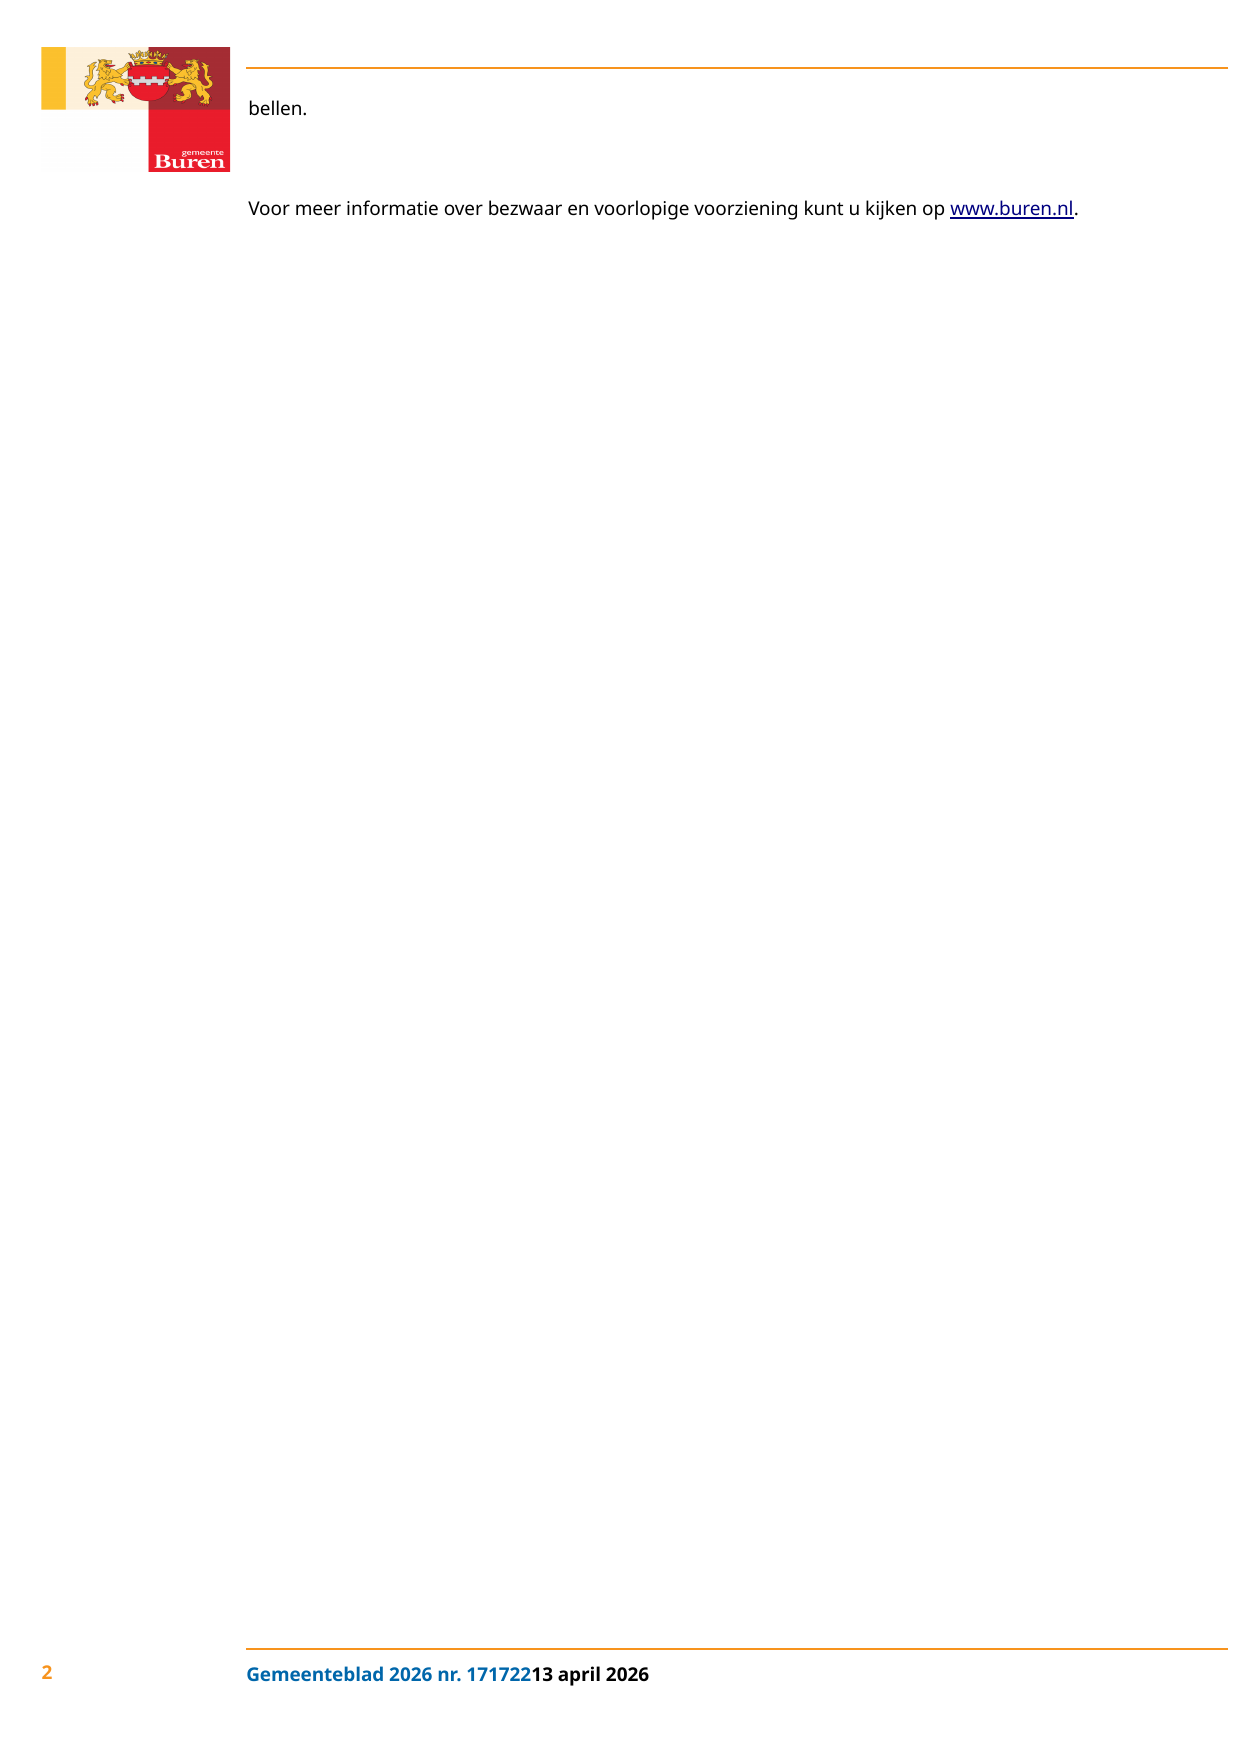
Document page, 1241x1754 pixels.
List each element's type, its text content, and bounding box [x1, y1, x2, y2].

text Voor meer informatie over bezwaar en voorlopige voorziening kunt u kijken op www.buren.nl. [248, 196, 1152, 221]
text bellen. [248, 95, 1152, 121]
picture [41, 47, 231, 172]
